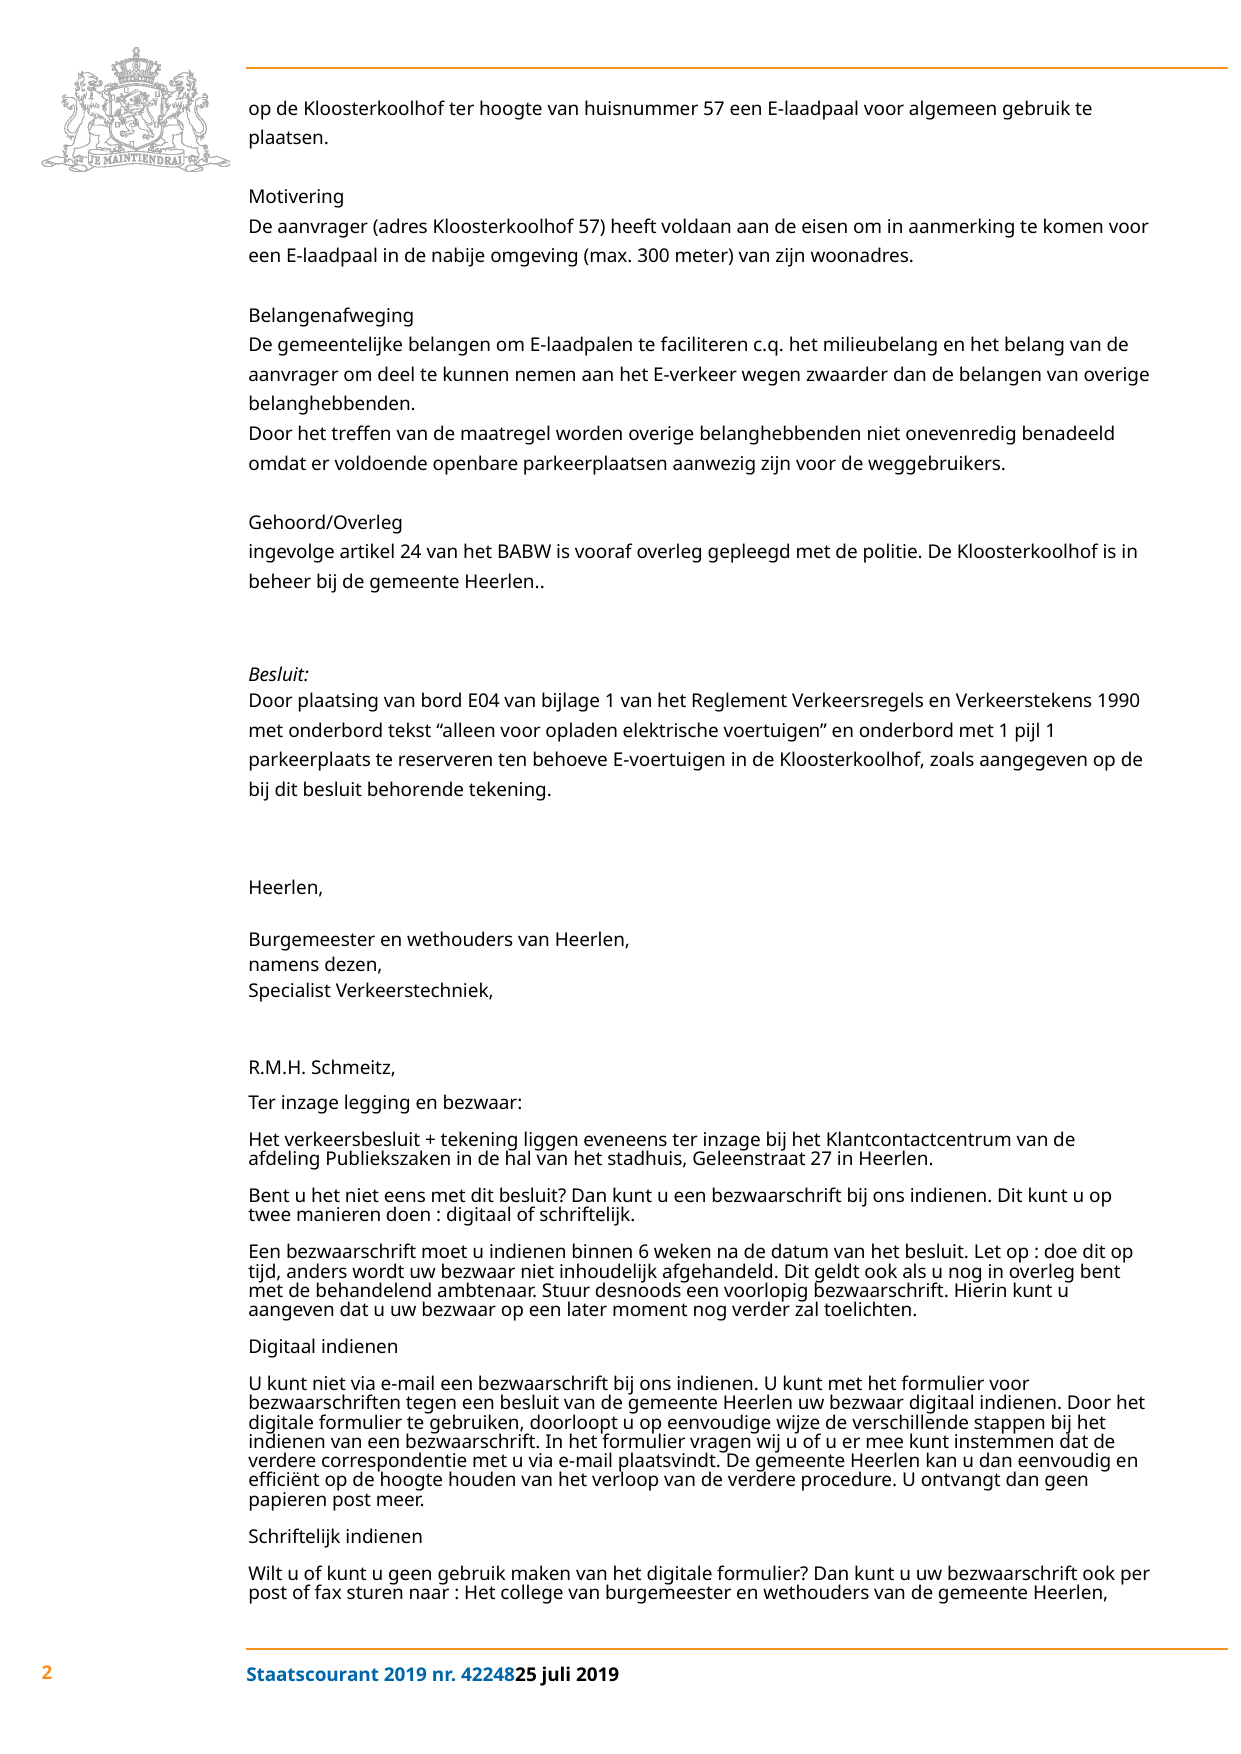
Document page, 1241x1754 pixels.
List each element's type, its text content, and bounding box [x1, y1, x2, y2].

text Bent u het niet eens met dit besluit? Dan kunt u een bezwaarschrift bij ons indienen. Dit kunt u op twee manieren doen : digitaal of schriftelijk. [248, 1187, 1152, 1226]
text Een bezwaarschrift moet u indienen binnen 6 weken na de datum van het besluit. Let op : doe dit op tijd, anders wordt uw bezwaar niet inhoudelijk afgehandeld. Dit geldt ook als u nog in overleg bent met de behandelend ambtenaar. Stuur desnoods een voorlopig bezwaarschrift. Hierin kunt u aangeven dat u uw bezwaar op een later moment nog verder zal toelichten. [248, 1243, 1152, 1320]
text Wilt u of kunt u geen gebruik maken van het digitale formulier? Dan kunt u uw bezwaarschrift ook per post of fax sturen naar : Het college van burgemeester en wethouders van de gemeente Heerlen, [248, 1565, 1152, 1603]
text De gemeentelijke belangen om E-laadpalen te faciliteren c.q. het milieubelang en het belang van de aanvrager om deel te kunnen nemen aan het E-verkeer wegen zwaarder dan de belangen van overige belanghebbenden. [248, 331, 1152, 416]
text Digitaal indienen [248, 1338, 1152, 1357]
text Schriftelijk indienen [248, 1528, 1152, 1547]
text Gehoord/Overleg [248, 509, 1152, 535]
text Door het treffen van de maatregel worden overige belanghebbenden niet onevenredig benadeeld omdat er voldoende openbare parkeerplaatsen aanwezig zijn voor de weggebruikers. [248, 420, 1152, 476]
text Door plaatsing van bord E04 van bijlage 1 van het Reglement Verkeersregels en Verkeerstekens 1990 met onderbord tekst “alleen voor opladen elektrische voertuigen” en onderbord met 1 pijl 1 parkeerplaats te reserveren ten behoeve E-voertuigen in de Kloosterkoolhof, zoals aangegeven op de bij dit besluit behorende tekening. [248, 687, 1152, 802]
text namens dezen, [248, 952, 1152, 977]
picture [41, 47, 231, 172]
text Motivering [248, 183, 1152, 209]
text Besluit: [248, 662, 1152, 687]
text Het verkeersbesluit + tekening liggen eveneens ter inzage bij het Klantcontactcentrum van de afdeling Publiekszaken in de hal van het stadhuis, Geleenstraat 27 in Heerlen. [248, 1131, 1152, 1169]
text R.M.H. Schmeitz, [248, 1054, 1152, 1080]
text Belangenafweging [248, 302, 1152, 328]
text De aanvrager (adres Kloosterkoolhof 57) heeft voldaan aan de eisen om in aanmerking te komen voor een E-laadpaal in de nabije omgeving (max. 300 meter) van zijn woonadres. [248, 213, 1152, 268]
text op de Kloosterkoolhof ter hoogte van huisnummer 57 een E-laadpaal voor algemeen gebruik te plaatsen. [248, 95, 1152, 150]
text Burgemeester en wethouders van Heerlen, [248, 926, 1152, 952]
text Specialist Verkeerstechniek, [248, 977, 1152, 1003]
text Ter inzage legging en bezwaar: [248, 1094, 1152, 1113]
text ingevolge artikel 24 van het BABW is vooraf overleg gepleegd met de politie. De Kloosterkoolhof is in beheer bij de gemeente Heerlen.. [248, 538, 1152, 594]
text U kunt niet via e-mail een bezwaarschrift bij ons indienen. U kunt met het formulier voor bezwaarschriften tegen een besluit van de gemeente Heerlen uw bezwaar digitaal indienen. Door het digitale formulier te gebruiken, doorloopt u op eenvoudige wijze de verschillende stappen bij het indienen van een bezwaarschrift. In het formulier vragen wij u of u er mee kunt instemmen dat de verdere correspondentie met u via e-mail plaatsvindt. De gemeente Heerlen kan u dan eenvoudig en efficiënt op de hoogte houden van het verloop van de verdere procedure. U ontvangt dan geen papieren post meer. [248, 1375, 1152, 1510]
text Heerlen, [248, 874, 1152, 900]
